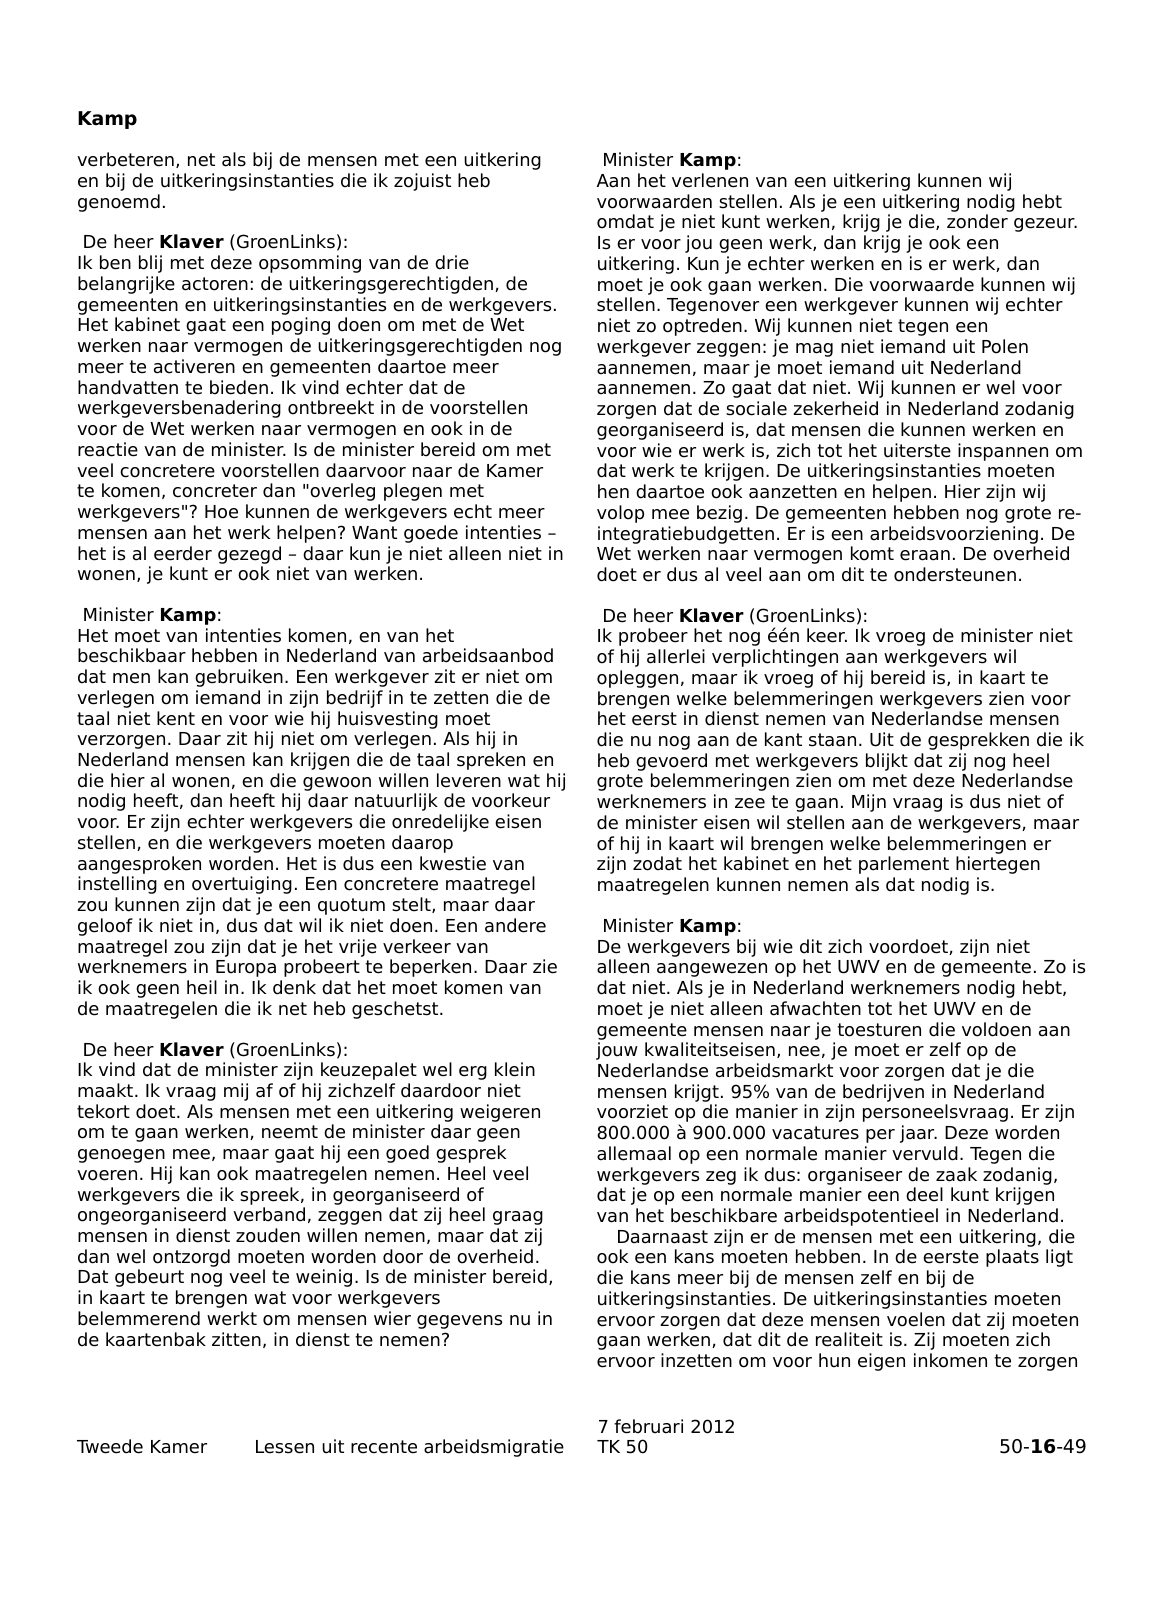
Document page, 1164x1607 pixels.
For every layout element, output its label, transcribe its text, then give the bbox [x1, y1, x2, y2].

text Ik ben blij met deze opsomming van de drie belangrijke actoren: de uitkeringsgerechtigden, de gemeenten en uitkeringsinstanties en de werkgevers. Het kabinet gaat een poging doen om met de Wet werken naar vermogen de uitkeringsgerechtigden nog meer te activeren en gemeenten daartoe meer handvatten te bieden. Ik vind echter dat de werkgeversbenadering ontbreekt in de voorstellen voor de Wet werken naar vermogen en ook in de reactie van de minister. Is de minister bereid om met veel concretere voorstellen daarvoor naar de Kamer te komen, concreter dan "overleg plegen met werkgevers"? Hoe kunnen de werkgevers echt meer mensen aan het werk helpen? Want goede intenties – het is al eerder gezegd – daar kun je niet alleen niet in wonen, je kunt er ook niet van werken. [77, 253, 567, 585]
text verbeteren, net als bij de mensen met een uitkering en bij de uitkeringsinstanties die ik zojuist heb genoemd. [77, 150, 567, 212]
text Minister Kamp: [596, 916, 1087, 936]
text Minister Kamp: [596, 150, 1087, 171]
text Aan het verlenen van een uitkering kunnen wij voorwaarden stellen. Als je een uitkering nodig hebt omdat je niet kunt werken, krijg je die, zonder gezeur. Is er voor jou geen werk, dan krijg je ook een uitkering. Kun je echter werken en is er werk, dan moet je ook gaan werken. Die voorwaarde kunnen wij stellen. Tegenover een werkgever kunnen wij echter niet zo optreden. Wij kunnen niet tegen een werkgever zeggen: je mag niet iemand uit Polen aannemen, maar je moet iemand uit Nederland aannemen. Zo gaat dat niet. Wij kunnen er wel voor zorgen dat de sociale zekerheid in Nederland zodanig georganiseerd is, dat mensen die kunnen werken en voor wie er werk is, zich tot het uiterste inspannen om dat werk te krijgen. De uitkeringsinstanties moeten hen daartoe ook aanzetten en helpen. Hier zijn wij volop mee bezig. De gemeenten hebben nog grote re-integratiebudgetten. Er is een arbeidsvoorziening. De Wet werken naar vermogen komt eraan. De overheid doet er dus al veel aan om dit te ondersteunen. [596, 171, 1087, 586]
text De heer Klaver (GroenLinks): [77, 232, 567, 253]
text Daarnaast zijn er de mensen met een uitkering, die ook een kans moeten hebben. In de eerste plaats ligt die kans meer bij de mensen zelf en bij de uitkeringsinstanties. De uitkeringsinstanties moeten ervoor zorgen dat deze mensen voelen dat zij moeten gaan werken, dat dit de realiteit is. Zij moeten zich ervoor inzetten om voor hun eigen inkomen te zorgen [596, 1227, 1087, 1372]
text De heer Klaver (GroenLinks): [596, 606, 1087, 626]
text De heer Klaver (GroenLinks): [77, 1039, 567, 1060]
text Ik vind dat de minister zijn keuzepalet wel erg klein maakt. Ik vraag mij af of hij zichzelf daardoor niet tekort doet. Als mensen met een uitkering weigeren om te gaan werken, neemt de minister daar geen genoegen mee, maar gaat hij een goed gesprek voeren. Hij kan ook maatregelen nemen. Heel veel werkgevers die ik spreek, in georganiseerd of ongeorganiseerd verband, zeggen dat zij heel graag mensen in dienst zouden willen nemen, maar dat zij dan wel ontzorgd moeten worden door de overheid. Dat gebeurt nog veel te weinig. Is de minister bereid, in kaart te brengen wat voor werkgevers belemmerend werkt om mensen wier gegevens nu in de kaartenbak zitten, in dienst te nemen? [77, 1060, 567, 1350]
text Ik probeer het nog één keer. Ik vroeg de minister niet of hij allerlei verplichtingen aan werkgevers wil opleggen, maar ik vroeg of hij bereid is, in kaart te brengen welke belemmeringen werkgevers zien voor het eerst in dienst nemen van Nederlandse mensen die nu nog aan de kant staan. Uit de gesprekken die ik heb gevoerd met werkgevers blijkt dat zij nog heel grote belemmeringen zien om met deze Nederlandse werknemers in zee te gaan. Mijn vraag is dus niet of de minister eisen wil stellen aan de werkgevers, maar of hij in kaart wil brengen welke belemmeringen er zijn zodat het kabinet en het parlement hiertegen maatregelen kunnen nemen als dat nodig is. [596, 626, 1087, 896]
text Het moet van intenties komen, en van het beschikbaar hebben in Nederland van arbeidsaanbod dat men kan gebruiken. Een werkgever zit er niet om verlegen om iemand in zijn bedrijf in te zetten die de taal niet kent en voor wie hij huisvesting moet verzorgen. Daar zit hij niet om verlegen. Als hij in Nederland mensen kan krijgen die de taal spreken en die hier al wonen, en die gewoon willen leveren wat hij nodig heeft, dan heeft hij daar natuurlijk de voorkeur voor. Er zijn echter werkgevers die onredelijke eisen stellen, en die werkgevers moeten daarop aangesproken worden. Het is dus een kwestie van instelling en overtuiging. Een concretere maatregel zou kunnen zijn dat je een quotum stelt, maar daar geloof ik niet in, dus dat wil ik niet doen. Een andere maatregel zou zijn dat je het vrije verkeer van werknemers in Europa probeert te beperken. Daar zie ik ook geen heil in. Ik denk dat het moet komen van de maatregelen die ik net heb geschetst. [77, 626, 567, 1019]
text De werkgevers bij wie dit zich voordoet, zijn niet alleen aangewezen op het UWV en de gemeente. Zo is dat niet. Als je in Nederland werknemers nodig hebt, moet je niet alleen afwachten tot het UWV en de gemeente mensen naar je toesturen die voldoen aan jouw kwaliteitseisen, nee, je moet er zelf op de Nederlandse arbeidsmarkt voor zorgen dat je die mensen krijgt. 95% van de bedrijven in Nederland voorziet op die manier in zijn personeelsvraag. Er zijn 800.000 à 900.000 vacatures per jaar. Deze worden allemaal op een normale manier vervuld. Tegen die werkgevers zeg ik dus: organiseer de zaak zodanig, dat je op een normale manier een deel kunt krijgen van het beschikbare arbeidspotentieel in Nederland. [596, 936, 1087, 1227]
text Minister Kamp: [77, 605, 567, 626]
